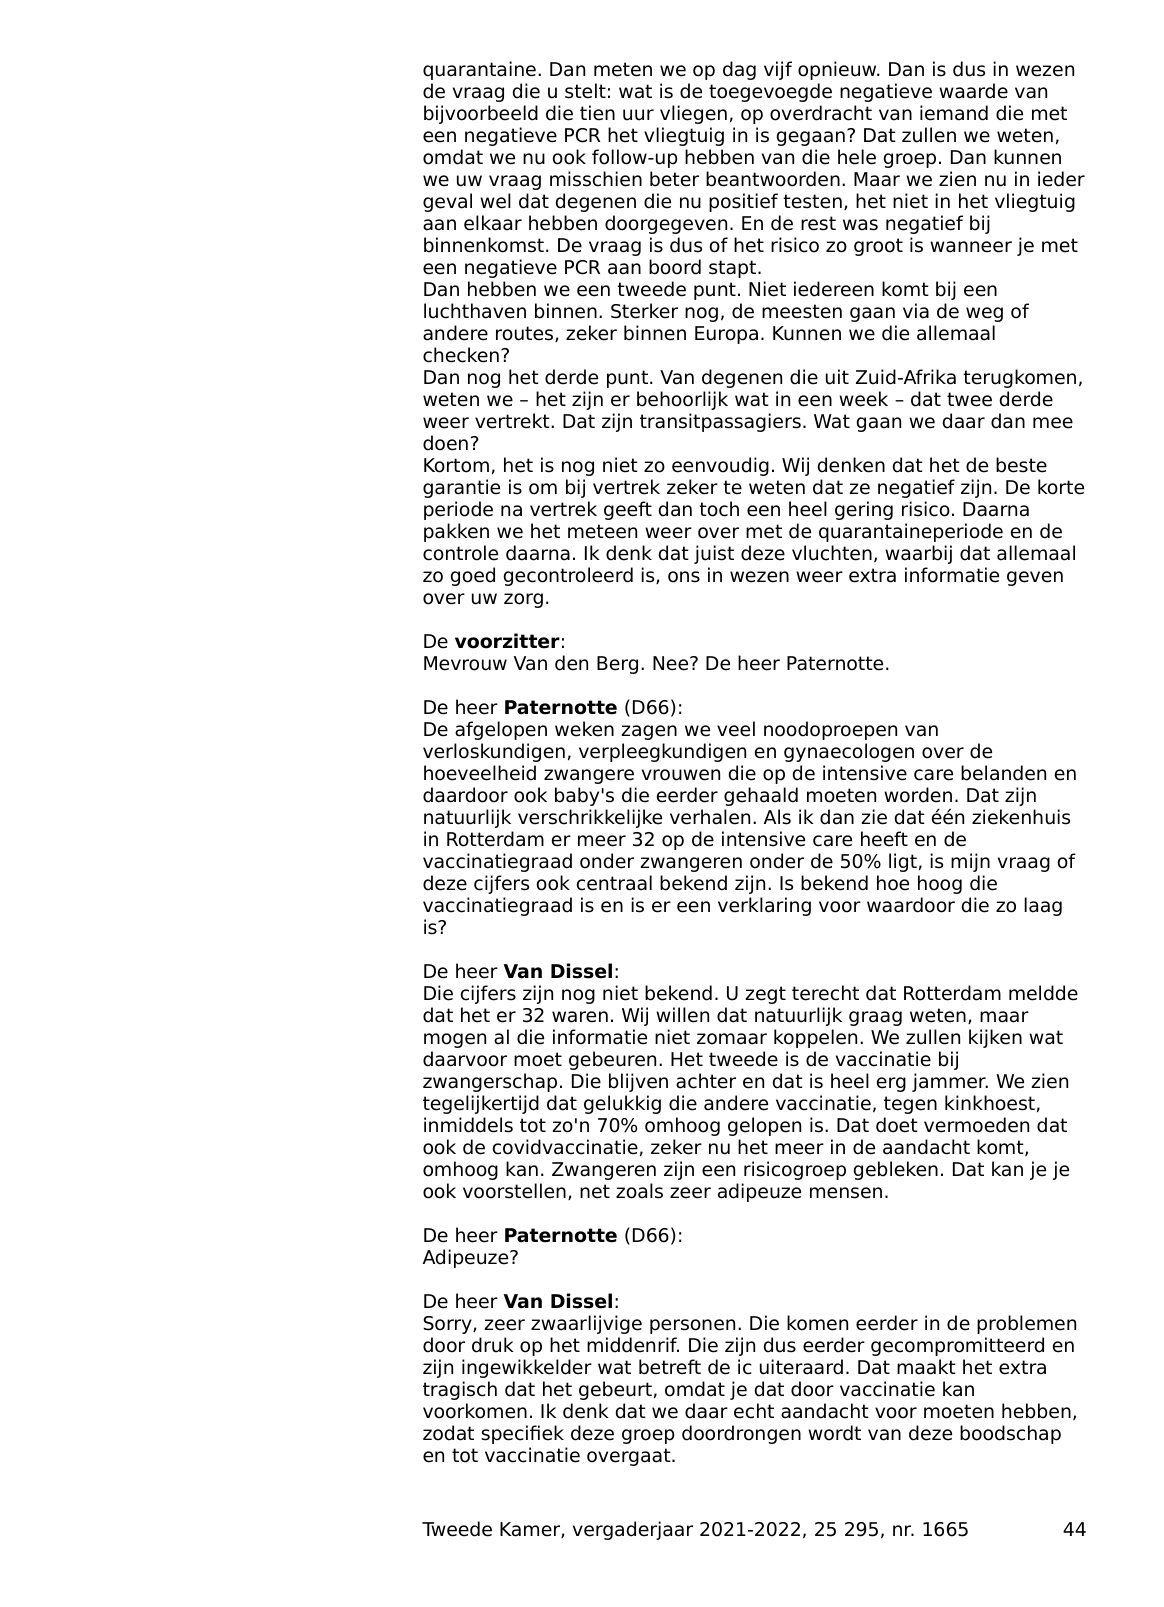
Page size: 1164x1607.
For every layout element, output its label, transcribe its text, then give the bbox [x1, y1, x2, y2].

text De afgelopen weken zagen we veel noodoproepen van verloskundigen, verpleegkundigen en gynaecologen over de hoeveelheid zwangere vrouwen die op de intensive care belanden en daardoor ook baby's die eerder gehaald moeten worden. Dat zijn natuurlijk verschrikkelijke verhalen. Als ik dan zie dat één ziekenhuis in Rotterdam er meer 32 op de intensive care heeft en de vaccinatiegraad onder zwangeren onder de 50% ligt, is mijn vraag of deze cijfers ook centraal bekend zijn. Is bekend hoe hoog die vaccinatiegraad is en is er een verklaring voor waardoor die zo laag is? [422, 719, 1087, 939]
text De heer Paternotte (D66): [422, 1225, 1087, 1247]
text De voorzitter: [422, 631, 1087, 653]
text De heer Paternotte (D66): [422, 697, 1087, 719]
text Kortom, het is nog niet zo eenvoudig. Wij denken dat het de beste garantie is om bij vertrek zeker te weten dat ze negatief zijn. De korte periode na vertrek geeft dan toch een heel gering risico. Daarna pakken we het meteen weer over met de quarantaineperiode en de controle daarna. Ik denk dat juist deze vluchten, waarbij dat allemaal zo goed gecontroleerd is, ons in wezen weer extra informatie geven over uw zorg. [422, 455, 1087, 608]
text quarantaine. Dan meten we op dag vijf opnieuw. Dan is dus in wezen de vraag die u stelt: wat is de toegevoegde negatieve waarde van bijvoorbeeld die tien uur vliegen, op overdracht van iemand die met een negatieve PCR het vliegtuig in is gegaan? Dat zullen we weten, omdat we nu ook follow-up hebben van die hele groep. Dan kunnen we uw vraag misschien beter beantwoorden. Maar we zien nu in ieder geval wel dat degenen die nu positief testen, het niet in het vliegtuig aan elkaar hebben doorgegeven. En de rest was negatief bij binnenkomst. De vraag is dus of het risico zo groot is wanneer je met een negatieve PCR aan boord stapt. [422, 59, 1087, 279]
text Sorry, zeer zwaarlijvige personen. Die komen eerder in de problemen door druk op het middenrif. Die zijn dus eerder gecompromitteerd en zijn ingewikkelder wat betreft de ic uiteraard. Dat maakt het extra tragisch dat het gebeurt, omdat je dat door vaccinatie kan voorkomen. Ik denk dat we daar echt aandacht voor moeten hebben, zodat specifiek deze groep doordrongen wordt van deze boodschap en tot vaccinatie overgaat. [422, 1313, 1087, 1467]
text De heer Van Dissel: [422, 961, 1087, 983]
text Dan nog het derde punt. Van degenen die uit Zuid-Afrika terugkomen, weten we – het zijn er behoorlijk wat in een week – dat twee derde weer vertrekt. Dat zijn transitpassagiers. Wat gaan we daar dan mee doen? [422, 367, 1087, 455]
text De heer Van Dissel: [422, 1291, 1087, 1313]
text Dan hebben we een tweede punt. Niet iedereen komt bij een luchthaven binnen. Sterker nog, de meesten gaan via de weg of andere routes, zeker binnen Europa. Kunnen we die allemaal checken? [422, 279, 1087, 367]
text Mevrouw Van den Berg. Nee? De heer Paternotte. [422, 653, 1087, 675]
text Adipeuze? [422, 1247, 1087, 1269]
text Die cijfers zijn nog niet bekend. U zegt terecht dat Rotterdam meldde dat het er 32 waren. Wij willen dat natuurlijk graag weten, maar mogen al die informatie niet zomaar koppelen. We zullen kijken wat daarvoor moet gebeuren. Het tweede is de vaccinatie bij zwangerschap. Die blijven achter en dat is heel erg jammer. We zien tegelijkertijd dat gelukkig die andere vaccinatie, tegen kinkhoest, inmiddels tot zo'n 70% omhoog gelopen is. Dat doet vermoeden dat ook de covidvaccinatie, zeker nu het meer in de aandacht komt, omhoog kan. Zwangeren zijn een risicogroep gebleken. Dat kan je je ook voorstellen, net zoals zeer adipeuze mensen. [422, 983, 1087, 1203]
